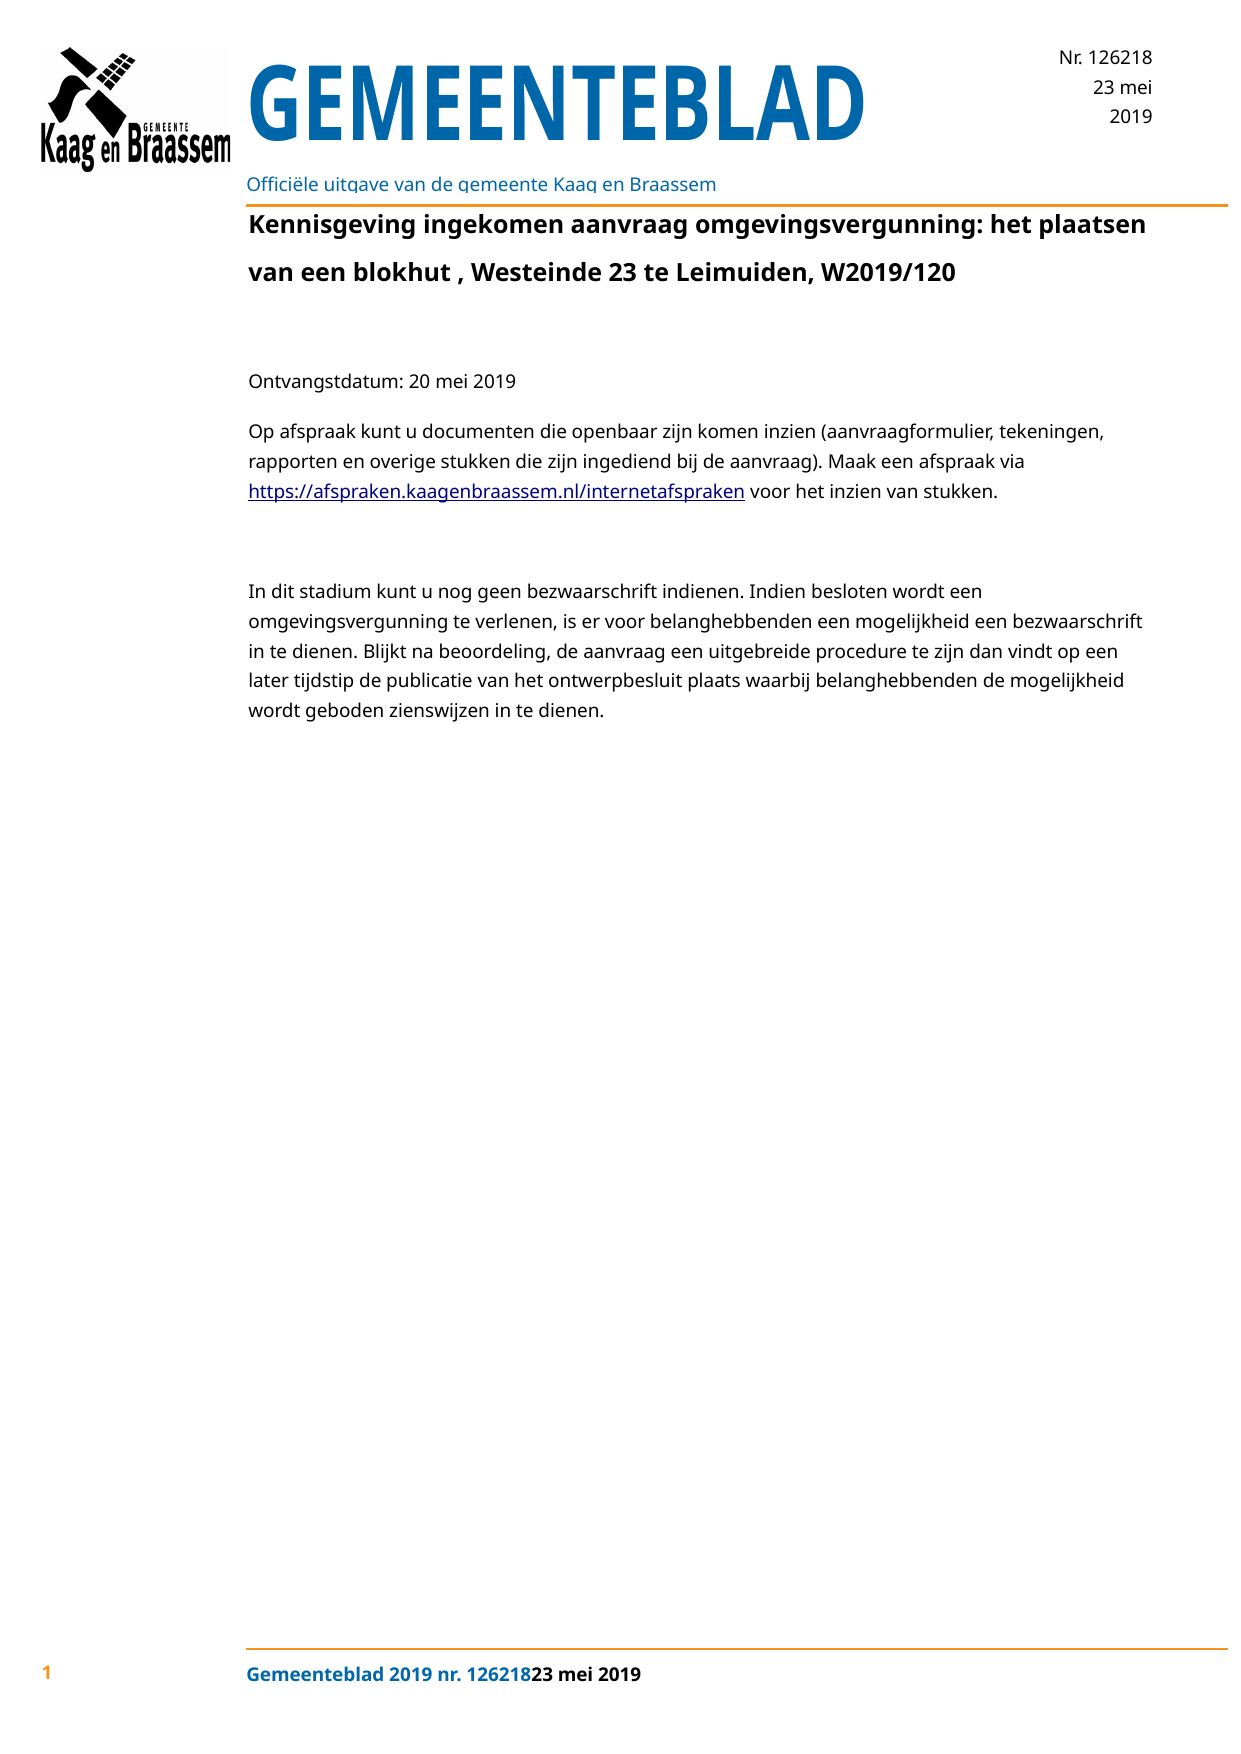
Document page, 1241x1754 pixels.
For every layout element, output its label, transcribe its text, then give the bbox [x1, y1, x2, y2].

text Ontvangstdatum: 20 mei 2019 [248, 368, 1152, 394]
picture [41, 47, 231, 172]
text Op afspraak kunt u documenten die openbaar zijn komen inzien (aanvraagformulier, tekeningen, rapporten en overige stukken die zijn ingediend bij de aanvraag). Maak een afspraak via https://afspraken.kaagenbraassem.nl/internetafspraken voor het inzien van stukken. [248, 419, 1152, 504]
text In dit stadium kunt u nog geen bezwaarschrift indienen. Indien besloten wordt een omgevingsvergunning te verlenen, is er voor belanghebbenden een mogelijkheid een bezwaarschrift in te dienen. Blijkt na beoordeling, de aanvraag een uitgebreide procedure te zijn dan vindt op een later tijdstip de publicatie van het ontwerpbesluit plaats waarbij belanghebbenden de mogelijkheid wordt geboden zienswijzen in te dienen. [248, 579, 1152, 723]
text Kennisgeving ingekomen aanvraag omgevingsvergunning: het plaatsen van een blokhut , Westeinde 23 te Leimuiden, W2019/120 [248, 207, 1152, 288]
